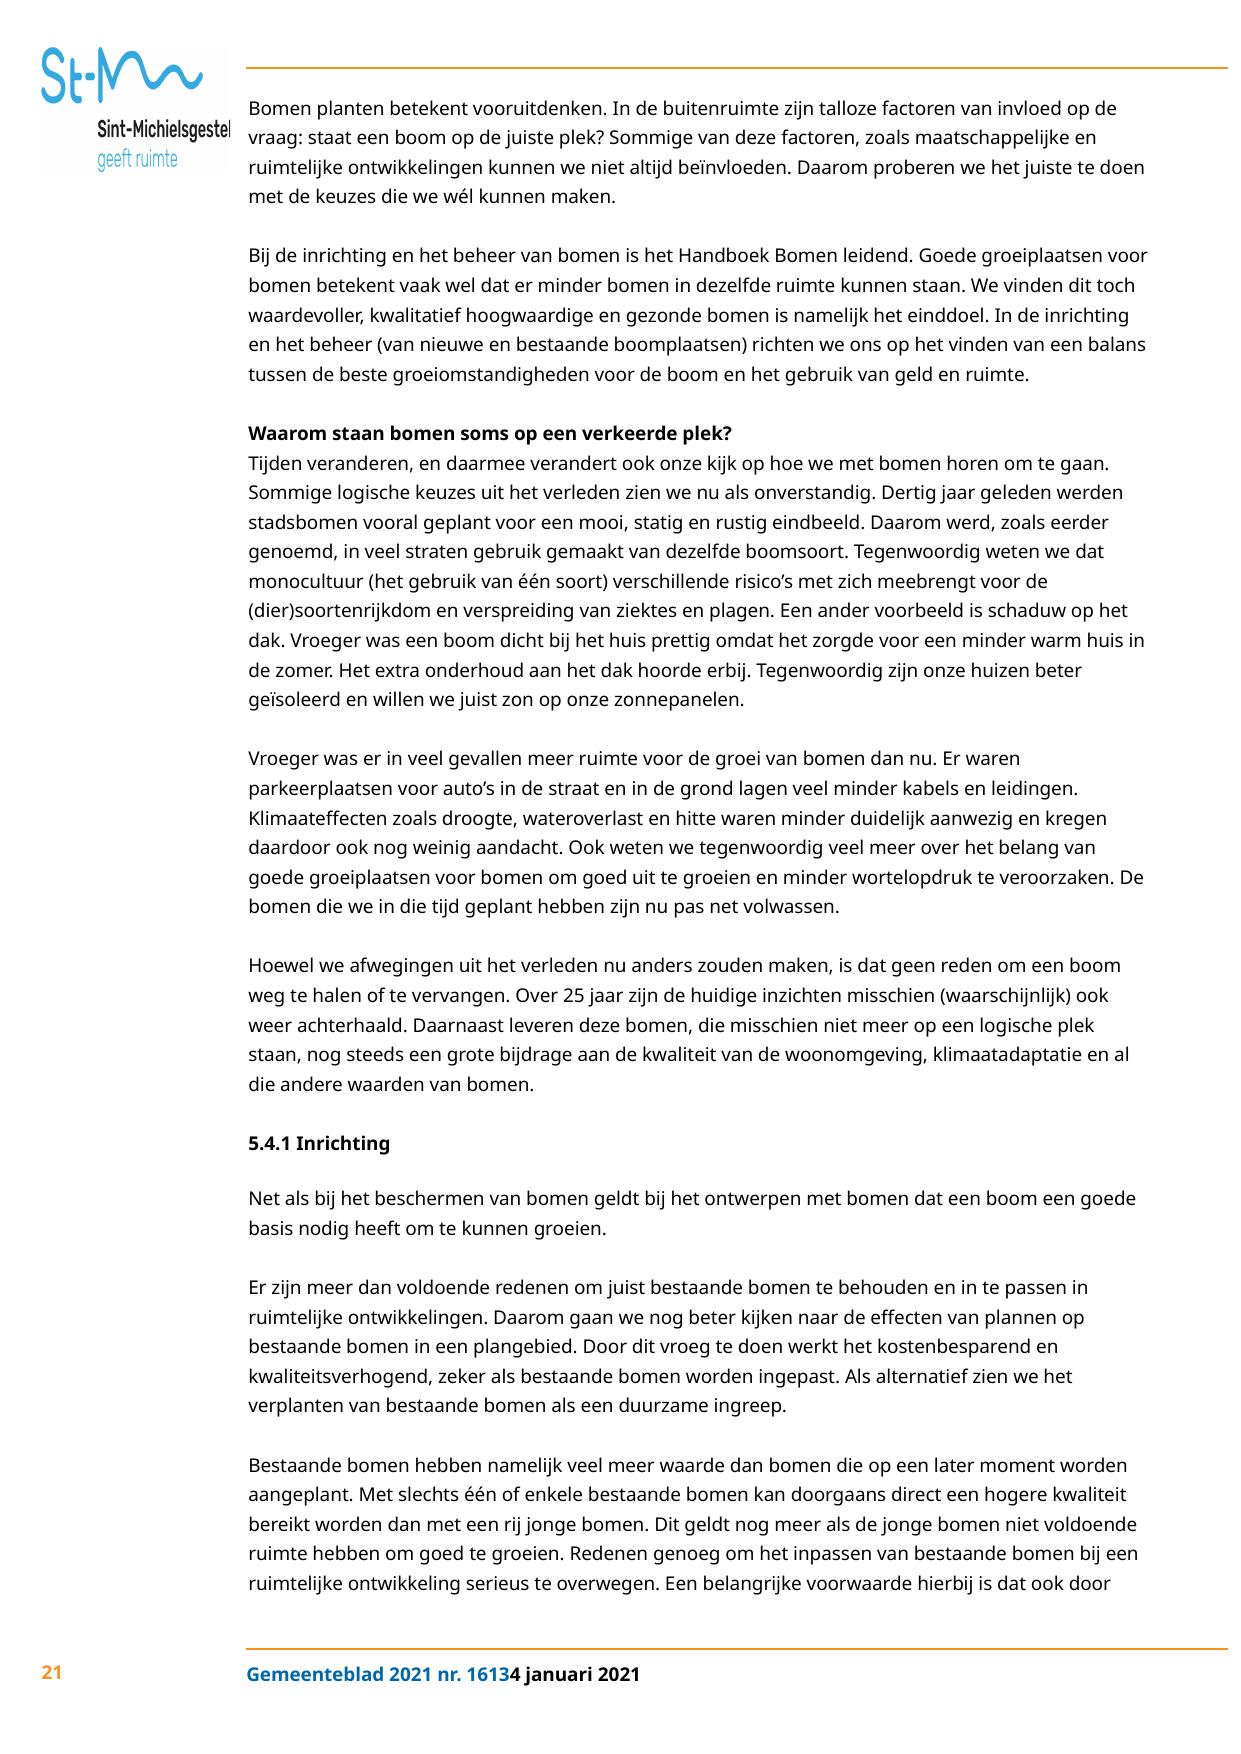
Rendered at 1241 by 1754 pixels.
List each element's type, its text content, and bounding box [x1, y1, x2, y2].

text Net als bij het beschermen van bomen geldt bij het ontwerpen met bomen dat een boom een goede basis nodig heeft om te kunnen groeien. [248, 1186, 1152, 1241]
text Bomen planten betekent vooruitdenken. In de buitenruimte zijn talloze factoren van invloed op de vraag: staat een boom op de juiste plek? Sommige van deze factoren, zoals maatschappelijke en ruimtelijke ontwikkelingen kunnen we niet altijd beïnvloeden. Daarom proberen we het juiste te doen met de keuzes die we wél kunnen maken. [248, 95, 1152, 209]
text Waarom staan bomen soms op een verkeerde plek? [248, 420, 1152, 446]
picture [41, 47, 231, 172]
text Bestaande bomen hebben namelijk veel meer waarde dan bomen die op een later moment worden aangeplant. Met slechts één of enkele bestaande bomen kan doorgaans direct een hogere kwaliteit bereikt worden dan met een rij jonge bomen. Dit geldt nog meer als de jonge bomen niet voldoende ruimte hebben om goed te groeien. Redenen genoeg om het inpassen van bestaande bomen bij een ruimtelijke ontwikkeling serieus te overwegen. Een belangrijke voorwaarde hierbij is dat ook door [248, 1452, 1152, 1596]
text 5.4.1 Inrichting [248, 1130, 1152, 1156]
text Hoewel we afwegingen uit het verleden nu anders zouden maken, is dat geen reden om een boom weg te halen of te vervangen. Over 25 jaar zijn de huidige inzichten misschien (waarschijnlijk) ook weer achterhaald. Daarnaast leveren deze bomen, die misschien niet meer op een logische plek staan, nog steeds een grote bijdrage aan de kwaliteit van de woonomgeving, klimaatadaptatie en al die andere waarden van bomen. [248, 953, 1152, 1097]
text Er zijn meer dan voldoende redenen om juist bestaande bomen te behouden en in te passen in ruimtelijke ontwikkelingen. Daarom gaan we nog beter kijken naar de effecten van plannen op bestaande bomen in een plangebied. Door dit vroeg te doen werkt het kostenbesparend en kwaliteitsverhogend, zeker als bestaande bomen worden ingepast. Als alternatief zien we het verplanten van bestaande bomen als een duurzame ingreep. [248, 1274, 1152, 1418]
text Tijden veranderen, en daarmee verandert ook onze kijk op hoe we met bomen horen om te gaan. Sommige logische keuzes uit het verleden zien we nu als onverstandig. Dertig jaar geleden werden stadsbomen vooral geplant voor een mooi, statig en rustig eindbeeld. Daarom werd, zoals eerder genoemd, in veel straten gebruik gemaakt van dezelfde boomsoort. Tegenwoordig weten we dat monocultuur (het gebruik van één soort) verschillende risico’s met zich meebrengt voor de (dier)soortenrijkdom en verspreiding van ziektes en plagen. Een ander voorbeeld is schaduw op het dak. Vroeger was een boom dicht bij het huis prettig omdat het zorgde voor een minder warm huis in de zomer. Het extra onderhoud aan het dak hoorde erbij. Tegenwoordig zijn onze huizen beter geïsoleerd en willen we juist zon op onze zonnepanelen. [248, 450, 1152, 712]
text Vroeger was er in veel gevallen meer ruimte voor de groei van bomen dan nu. Er waren parkeerplaatsen voor auto’s in de straat en in de grond lagen veel minder kabels en leidingen. Klimaateffecten zoals droogte, wateroverlast en hitte waren minder duidelijk aanwezig en kregen daardoor ook nog weinig aandacht. Ook weten we tegenwoordig veel meer over het belang van goede groeiplaatsen voor bomen om goed uit te groeien en minder wortelopdruk te veroorzaken. De bomen die we in die tijd geplant hebben zijn nu pas net volwassen. [248, 746, 1152, 919]
text Bij de inrichting en het beheer van bomen is het Handboek Bomen leidend. Goede groeiplaatsen voor bomen betekent vaak wel dat er minder bomen in dezelfde ruimte kunnen staan. We vinden dit toch waardevoller, kwalitatief hoogwaardige en gezonde bomen is namelijk het einddoel. In de inrichting en het beheer (van nieuwe en bestaande boomplaatsen) richten we ons op het vinden van een balans tussen de beste groeiomstandigheden voor de boom en het gebruik van geld en ruimte. [248, 243, 1152, 387]
